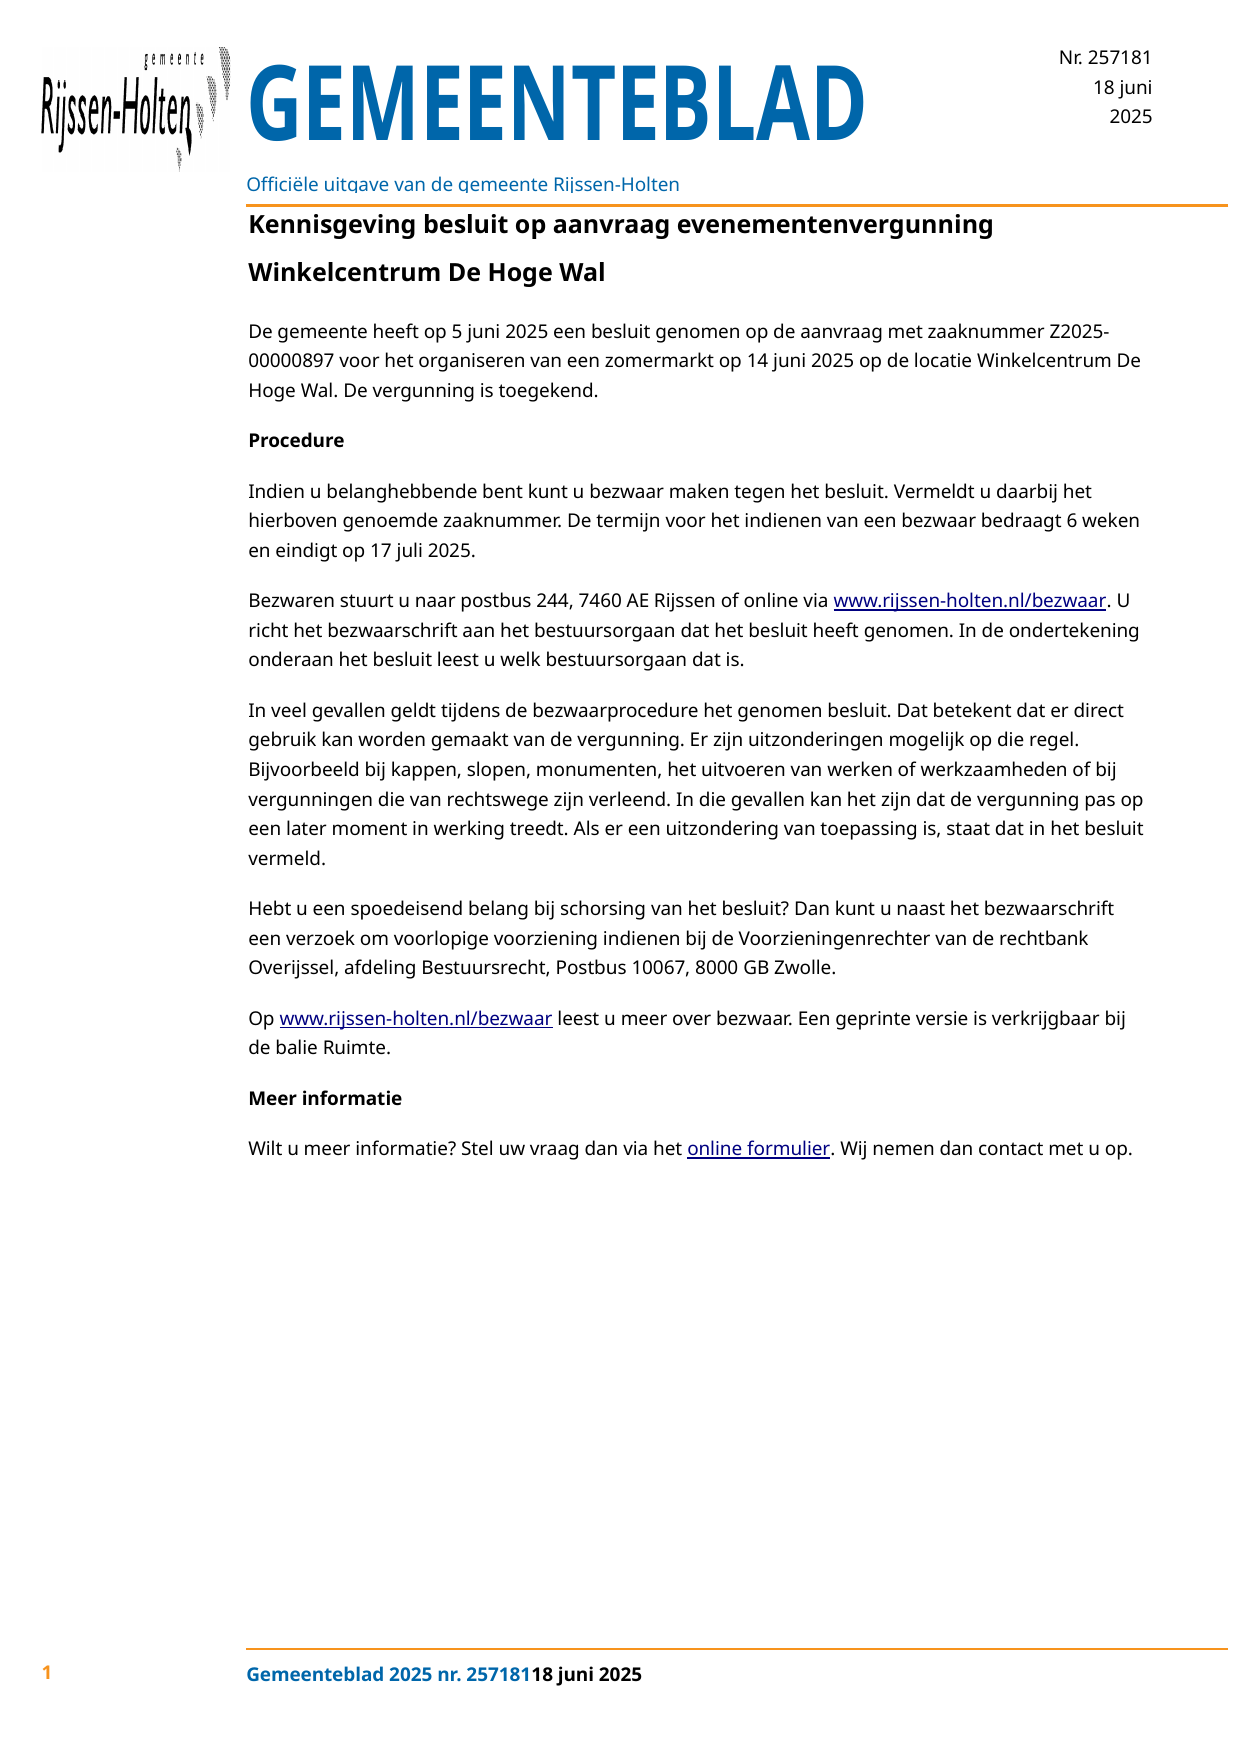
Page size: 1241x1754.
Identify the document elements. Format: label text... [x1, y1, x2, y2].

text Procedure [248, 427, 1152, 453]
text Wilt u meer informatie? Stel uw vraag dan via het online formulier. Wij nemen dan contact met u op. [248, 1135, 1152, 1161]
text Meer informatie [248, 1085, 1152, 1111]
text Bezwaren stuurt u naar postbus 244, 7460 AE Rijssen of online via www.rijssen-holten.nl/bezwaar. U richt het bezwaarschrift aan het bestuursorgaan dat het besluit heeft genomen. In de ondertekening onderaan het besluit leest u welk bestuursorgaan dat is. [248, 587, 1152, 672]
text De gemeente heeft op 5 juni 2025 een besluit genomen op de aanvraag met zaaknummer Z2025-00000897 voor het organiseren van een zomermarkt op 14 juni 2025 op de locatie Winkelcentrum De Hoge Wal. De vergunning is toegekend. [248, 318, 1152, 403]
text Op www.rijssen-holten.nl/bezwaar leest u meer over bezwaar. Een geprinte versie is verkrijgbaar bij de balie Ruimte. [248, 1005, 1152, 1060]
text Hebt u een spoedeisend belang bij schorsing van het besluit? Dan kunt u naast het bezwaarschrift een verzoek om voorlopige voorziening indienen bij de Voorzieningenrechter van de rechtbank Overijssel, afdeling Bestuursrecht, Postbus 10067, 8000 GB Zwolle. [248, 895, 1152, 980]
text Kennisgeving besluit op aanvraag evenementenvergunning Winkelcentrum De Hoge Wal [248, 207, 1152, 288]
text In veel gevallen geldt tijdens de bezwaarprocedure het genomen besluit. Dat betekent dat er direct gebruik kan worden gemaakt van de vergunning. Er zijn uitzonderingen mogelijk op die regel. Bijvoorbeeld bij kappen, slopen, monumenten, het uitvoeren van werken of werkzaamheden of bij vergunningen die van rechtswege zijn verleend. In die gevallen kan het zijn dat de vergunning pas op een later moment in werking treedt. Als er een uitzondering van toepassing is, staat dat in het besluit vermeld. [248, 697, 1152, 871]
picture [41, 47, 231, 172]
text Indien u belanghebbende bent kunt u bezwaar maken tegen het besluit. Vermeldt u daarbij het hierboven genoemde zaaknummer. De termijn voor het indienen van een bezwaar bedraagt 6 weken en eindigt op 17 juli 2025. [248, 478, 1152, 563]
